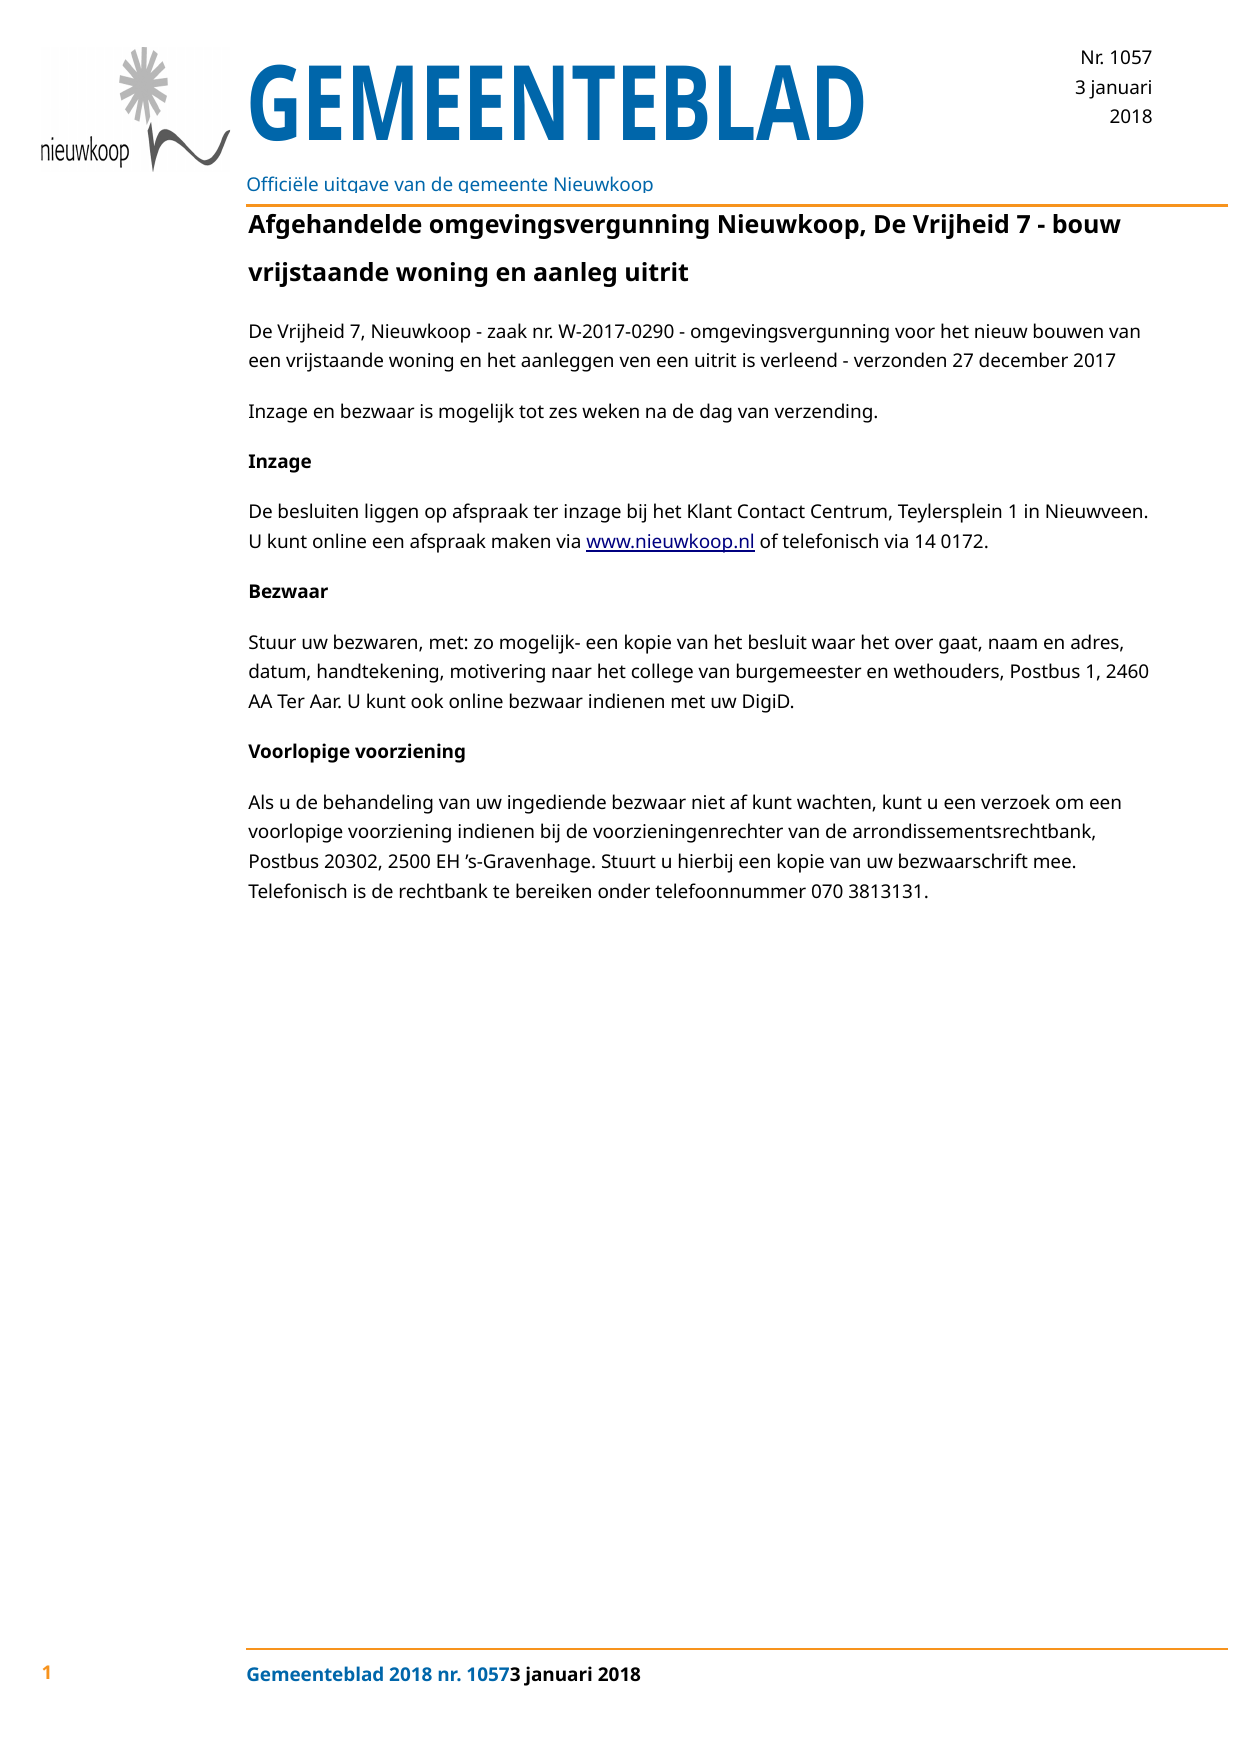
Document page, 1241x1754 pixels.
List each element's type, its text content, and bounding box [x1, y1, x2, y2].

text Afgehandelde omgevingsvergunning Nieuwkoop, De Vrijheid 7 - bouw vrijstaande woning en aanleg uitrit [248, 207, 1152, 288]
text Bezwaar [248, 579, 1152, 604]
text Voorlopige voorziening [248, 739, 1152, 764]
text Stuur uw bezwaren, met: zo mogelijk- een kopie van het besluit waar het over gaat, naam en adres, datum, handtekening, motivering naar het college van burgemeester en wethouders, Postbus 1, 2460 AA Ter Aar. U kunt ook online bezwaar indienen met uw DigiD. [248, 629, 1152, 714]
text Inzage en bezwaar is mogelijk tot zes weken na de dag van verzending. [248, 398, 1152, 424]
text Als u de behandeling van uw ingediende bezwaar niet af kunt wachten, kunt u een verzoek om een voorlopige voorziening indienen bij de voorzieningenrechter van de arrondissementsrechtbank, Postbus 20302, 2500 EH ’s-Gravenhage. Stuurt u hierbij een kopie van uw bezwaarschrift mee. Telefonisch is de rechtbank te bereiken onder telefoonnummer 070 3813131. [248, 789, 1152, 904]
picture [41, 47, 231, 172]
text De besluiten liggen op afspraak ter inzage bij het Klant Contact Centrum, Teylersplein 1 in Nieuwveen. U kunt online een afspraak maken via www.nieuwkoop.nl of telefonisch via 14 0172. [248, 499, 1152, 554]
text Inzage [248, 448, 1152, 474]
text De Vrijheid 7, Nieuwkoop - zaak nr. W-2017-0290 - omgevingsvergunning voor het nieuw bouwen van een vrijstaande woning en het aanleggen ven een uitrit is verleend - verzonden 27 december 2017 [248, 318, 1152, 373]
